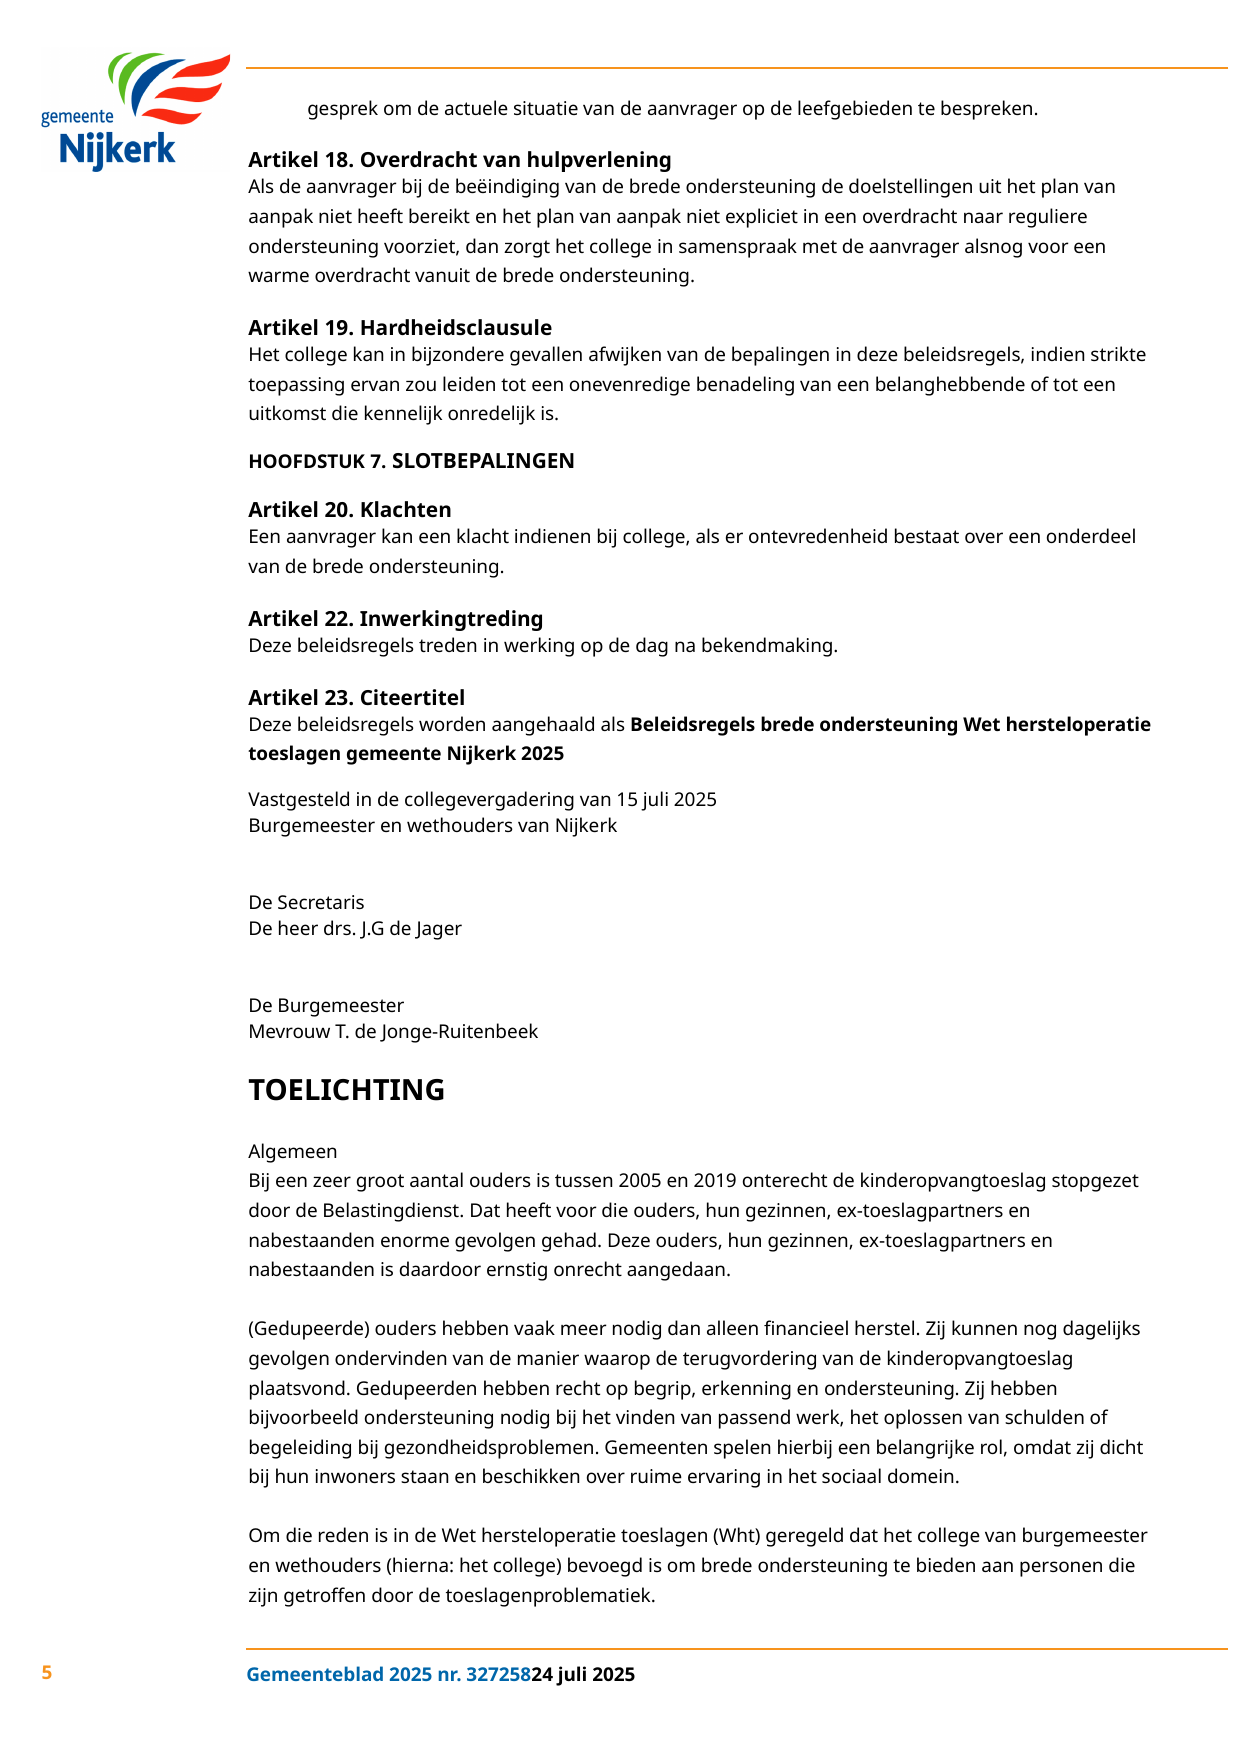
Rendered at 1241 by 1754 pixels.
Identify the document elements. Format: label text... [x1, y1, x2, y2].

text Mevrouw T. de Jonge-Ruitenbeek [248, 1018, 1152, 1043]
text Artikel 18. Overdracht van hulpverlening [248, 145, 1152, 174]
text Om die reden is in de Wet hersteloperatie toeslagen (Wht) geregeld dat het college van burgemeester en wethouders (hierna: het college) bevoegd is om brede ondersteuning te bieden aan personen die zijn getroffen door de toeslagenproblematiek. [248, 1523, 1152, 1608]
text TOELICHTING [248, 1069, 1152, 1109]
text De heer drs. J.G de Jager [248, 915, 1152, 941]
text Burgemeester en wethouders van Nijkerk [248, 812, 1152, 838]
text De Secretaris [248, 889, 1152, 915]
text Het college kan in bijzondere gevallen afwijken van de bepalingen in deze beleidsregels, indien strikte toepassing ervan zou leiden tot een onevenredige benadeling van een belanghebbende of tot een uitkomst die kennelijk onredelijk is. [248, 341, 1152, 426]
text (Gedupeerde) ouders hebben vaak meer nodig dan alleen financieel herstel. Zij kunnen nog dagelijks gevolgen ondervinden van de manier waarop de terugvordering van de kinderopvangtoeslag plaatsvond. Gedupeerden hebben recht op begrip, erkenning en ondersteuning. Zij hebben bijvoorbeeld ondersteuning nodig bij het vinden van passend werk, het oplossen van schulden of begeleiding bij gezondheidsproblemen. Gemeenten spelen hierbij een belangrijke rol, omdat zij dicht bij hun inwoners staan en beschikken over ruime ervaring in het sociaal domein. [248, 1316, 1152, 1489]
text Bij een zeer groot aantal ouders is tussen 2005 en 2019 onterecht de kinderopvangtoeslag stopgezet door de Belastingdienst. Dat heeft voor die ouders, hun gezinnen, ex-toeslagpartners en nabestaanden enorme gevolgen gehad. Deze ouders, hun gezinnen, ex-toeslagpartners en nabestaanden is daardoor ernstig onrecht aangedaan. [248, 1168, 1152, 1282]
picture [41, 47, 231, 172]
text Een aanvrager kan een klacht indienen bij college, als er ontevredenheid bestaat over een onderdeel van de brede ondersteuning. [248, 524, 1152, 579]
text Vastgesteld in de collegevergadering van 15 juli 2025 [248, 786, 1152, 812]
text Deze beleidsregels worden aangehaald als Beleidsregels brede ondersteuning Wet hersteloperatie toeslagen gemeente Nijkerk 2025 [248, 711, 1152, 766]
text Algemeen [248, 1138, 1152, 1164]
text Artikel 23. Citeertitel [248, 683, 1152, 711]
text Deze beleidsregels treden in werking op de dag na bekendmaking. [248, 632, 1152, 658]
list gesprek om de actuele situatie van de aanvrager op de leefgebieden te bespreken. [248, 95, 1152, 121]
text HOOFDSTUK 7. SLOTBEPALINGEN [248, 446, 1152, 474]
text Artikel 19. Hardheidsclausule [248, 313, 1152, 341]
text De Burgemeester [248, 992, 1152, 1018]
text Artikel 22. Inwerkingtreding [248, 604, 1152, 632]
text Als de aanvrager bij de beëindiging van de brede ondersteuning de doelstellingen uit het plan van aanpak niet heeft bereikt en het plan van aanpak niet expliciet in een overdracht naar reguliere ondersteuning voorziet, dan zorgt het college in samenspraak met de aanvrager alsnog voor een warme overdracht vanuit de brede ondersteuning. [248, 174, 1152, 288]
text Artikel 20. Klachten [248, 495, 1152, 524]
